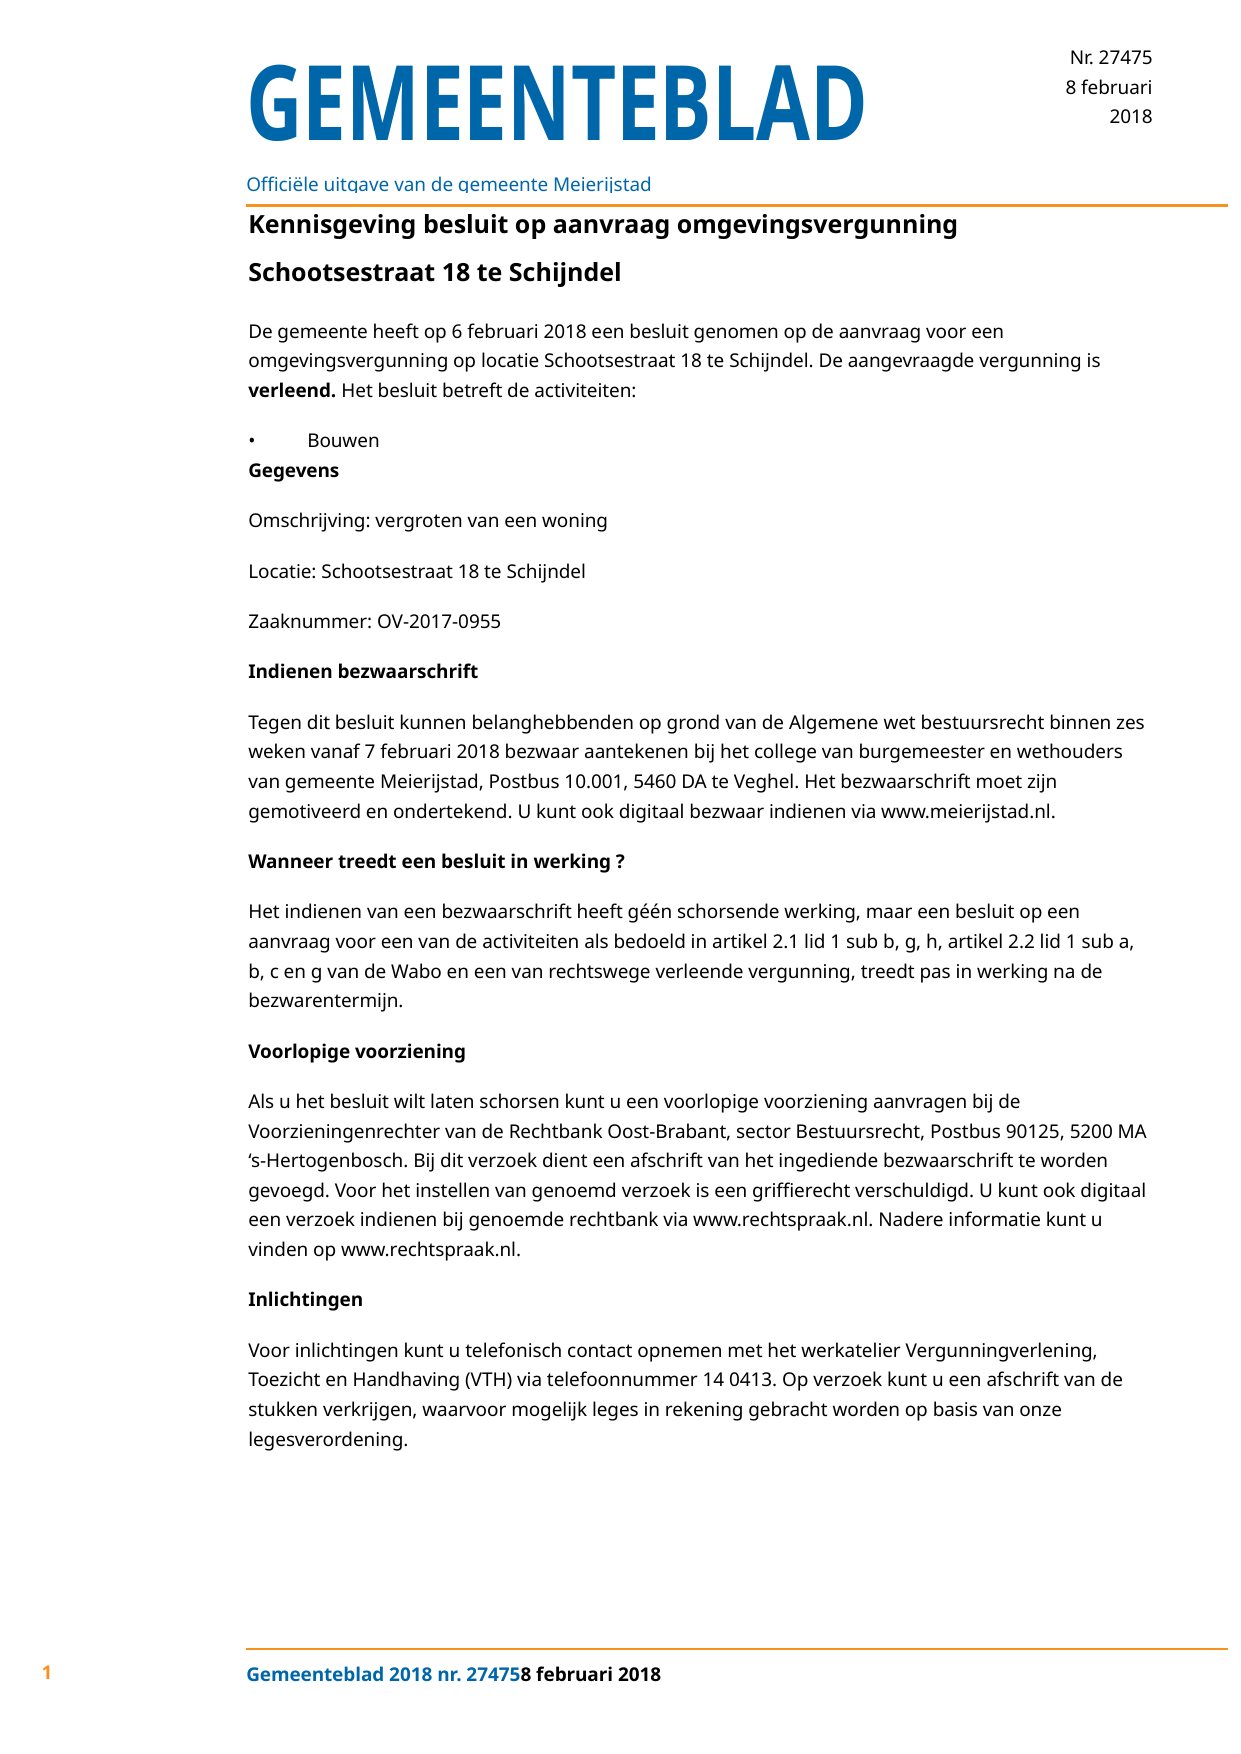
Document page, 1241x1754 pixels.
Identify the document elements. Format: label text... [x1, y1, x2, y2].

list Bouwen [248, 427, 1152, 453]
text De gemeente heeft op 6 februari 2018 een besluit genomen op de aanvraag voor een omgevingsvergunning op locatie Schootsestraat 18 te Schijndel. De aangevraagde vergunning is verleend. Het besluit betreft de activiteiten: [248, 318, 1152, 403]
text Gegevens [248, 457, 1152, 483]
text Het indienen van een bezwaarschrift heeft géén schorsende werking, maar een besluit op een aanvraag voor een van de activiteiten als bedoeld in artikel 2.1 lid 1 sub b, g, h, artikel 2.2 lid 1 sub a, b, c en g van de Wabo en een van rechtswege verleende vergunning, treedt pas in werking na de bezwarentermijn. [248, 899, 1152, 1013]
text Inlichtingen [248, 1287, 1152, 1312]
text Omschrijving: vergroten van een woning [248, 507, 1152, 533]
picture [41, 47, 231, 172]
text Voorlopige voorziening [248, 1038, 1152, 1064]
text Locatie: Schootsestraat 18 te Schijndel [248, 558, 1152, 584]
text Wanneer treedt een besluit in werking ? [248, 848, 1152, 874]
text Indienen bezwaarschrift [248, 659, 1152, 684]
text Tegen dit besluit kunnen belanghebbenden op grond van de Algemene wet bestuursrecht binnen zes weken vanaf 7 februari 2018 bezwaar aantekenen bij het college van burgemeester en wethouders van gemeente Meierijstad, Postbus 10.001, 5460 DA te Veghel. Het bezwaarschrift moet zijn gemotiveerd en ondertekend. U kunt ook digitaal bezwaar indienen via www.meierijstad.nl. [248, 709, 1152, 824]
text Voor inlichtingen kunt u telefonisch contact opnemen met het werkatelier Vergunningverlening, Toezicht en Handhaving (VTH) via telefoonnummer 14 0413. Op verzoek kunt u een afschrift van de stukken verkrijgen, waarvoor mogelijk leges in rekening gebracht worden op basis van onze legesverordening. [248, 1337, 1152, 1452]
text Zaaknummer: OV-2017-0955 [248, 608, 1152, 634]
text Als u het besluit wilt laten schorsen kunt u een voorlopige voorziening aanvragen bij de Voorzieningenrechter van de Rechtbank Oost-Brabant, sector Bestuursrecht, Postbus 90125, 5200 MA ‘s-Hertogenbosch. Bij dit verzoek dient een afschrift van het ingediende bezwaarschrift te worden gevoegd. Voor het instellen van genoemd verzoek is een griffierecht verschuldigd. U kunt ook digitaal een verzoek indienen bij genoemde rechtbank via www.rechtspraak.nl. Nadere informatie kunt u vinden op www.rechtspraak.nl. [248, 1088, 1152, 1262]
text Kennisgeving besluit op aanvraag omgevingsvergunning Schootsestraat 18 te Schijndel [248, 207, 1152, 288]
